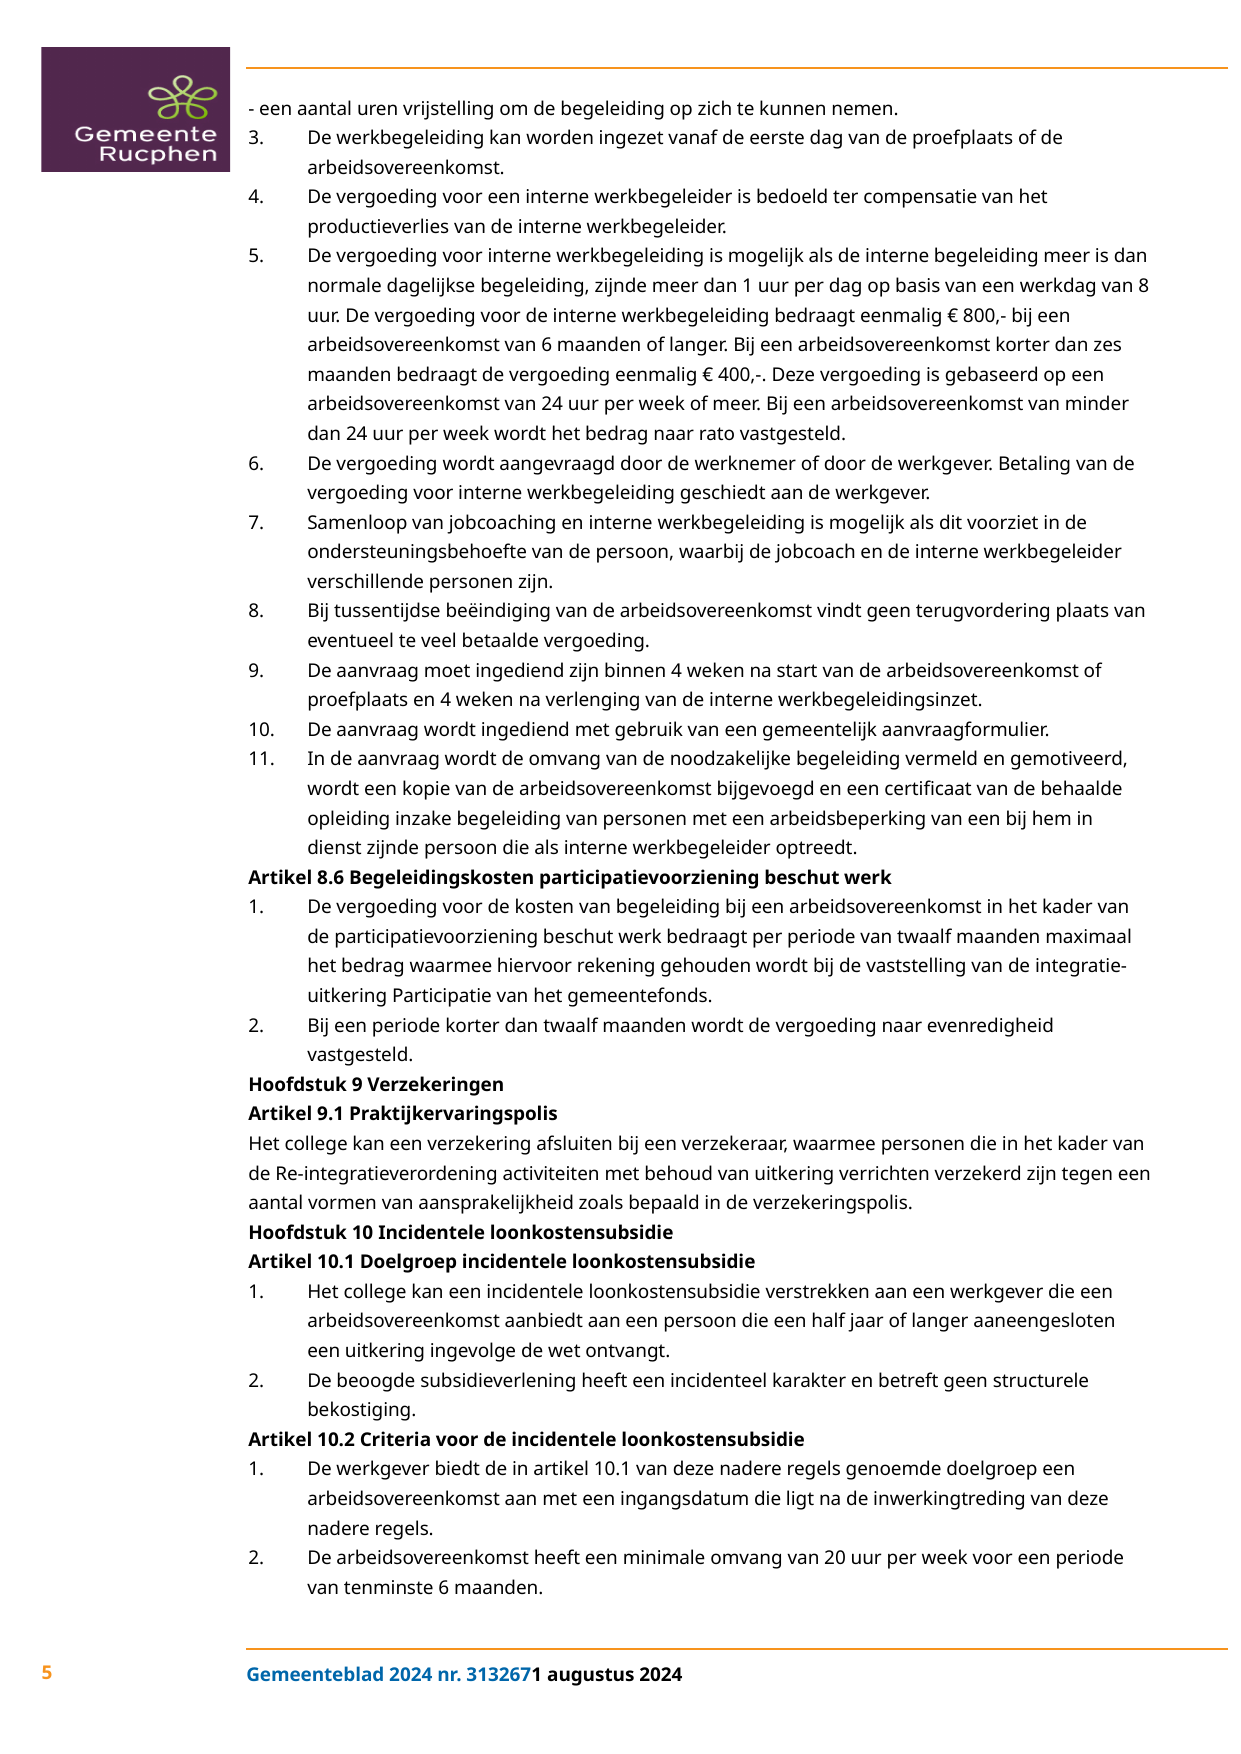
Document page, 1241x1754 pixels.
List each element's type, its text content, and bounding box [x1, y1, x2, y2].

list Bij een periode korter dan twaalf maanden wordt de vergoeding naar evenredigheid vastgesteld. [248, 1012, 1152, 1067]
list De werkbegeleiding kan worden ingezet vanaf de eerste dag van de proefplaats of de arbeidsovereenkomst. [248, 124, 1152, 180]
picture [41, 47, 231, 172]
text Artikel 10.2 Criteria voor de incidentele loonkostensubsidie [248, 1426, 1152, 1452]
list De vergoeding wordt aangevraagd door de werknemer of door de werkgever. Betaling van de vergoeding voor interne werkbegeleiding geschiedt aan de werkgever. [248, 450, 1152, 505]
list De vergoeding voor de kosten van begeleiding bij een arbeidsovereenkomst in het kader van de participatievoorziening beschut werk bedraagt per periode van twaalf maanden maximaal het bedrag waarmee hiervoor rekening gehouden wordt bij de vaststelling van de integratie-uitkering Participatie van het gemeentefonds. [248, 893, 1152, 1008]
list De arbeidsovereenkomst heeft een minimale omvang van 20 uur per week voor een periode van tenminste 6 maanden. [248, 1544, 1152, 1600]
list Samenloop van jobcoaching en interne werkbegeleiding is mogelijk als dit voorziet in de ondersteuningsbehoefte van de persoon, waarbij de jobcoach en de interne werkbegeleider verschillende personen zijn. [248, 509, 1152, 594]
list De vergoeding voor interne werkbegeleiding is mogelijk als de interne begeleiding meer is dan normale dagelijkse begeleiding, zijnde meer dan 1 uur per dag op basis van een werkdag van 8 uur. De vergoeding voor de interne werkbegeleiding bedraagt eenmalig € 800,- bij een arbeidsovereenkomst van 6 maanden of langer. Bij een arbeidsovereenkomst korter dan zes maanden bedraagt de vergoeding eenmalig € 400,-. Deze vergoeding is gebaseerd op een arbeidsovereenkomst van 24 uur per week of meer. Bij een arbeidsovereenkomst van minder dan 24 uur per week wordt het bedrag naar rato vastgesteld. [248, 243, 1152, 446]
list De werkgever biedt de in artikel 10.1 van deze nadere regels genoemde doelgroep een arbeidsovereenkomst aan met een ingangsdatum die ligt na de inwerkingtreding van deze nadere regels. [248, 1456, 1152, 1541]
text Hoofdstuk 10 Incidentele loonkostensubsidie [248, 1219, 1152, 1245]
text - een aantal uren vrijstelling om de begeleiding op zich te kunnen nemen. [248, 95, 1152, 121]
text Artikel 10.1 Doelgroep incidentele loonkostensubsidie [248, 1248, 1152, 1274]
list De aanvraag moet ingediend zijn binnen 4 weken na start van de arbeidsovereenkomst of proefplaats en 4 weken na verlenging van de interne werkbegeleidingsinzet. [248, 657, 1152, 712]
text Artikel 8.6 Begeleidingskosten participatievoorziening beschut werk [248, 864, 1152, 890]
list Bij tussentijdse beëindiging van de arbeidsovereenkomst vindt geen terugvordering plaats van eventueel te veel betaalde vergoeding. [248, 598, 1152, 653]
text Het college kan een verzekering afsluiten bij een verzekeraar, waarmee personen die in het kader van de Re-integratieverordening activiteiten met behoud van uitkering verrichten verzekerd zijn tegen een aantal vormen van aansprakelijkheid zoals bepaald in de verzekeringspolis. [248, 1130, 1152, 1215]
list Het college kan een incidentele loonkostensubsidie verstrekken aan een werkgever die een arbeidsovereenkomst aanbiedt aan een persoon die een half jaar of langer aaneengesloten een uitkering ingevolge de wet ontvangt. [248, 1278, 1152, 1363]
text Hoofdstuk 9 Verzekeringen [248, 1071, 1152, 1097]
text Artikel 9.1 Praktijkervaringspolis [248, 1101, 1152, 1126]
list De beoogde subsidieverlening heeft een incidenteel karakter en betreft geen structurele bekostiging. [248, 1367, 1152, 1422]
list In de aanvraag wordt de omvang van de noodzakelijke begeleiding vermeld en gemotiveerd, wordt een kopie van de arbeidsovereenkomst bijgevoegd en een certificaat van de behaalde opleiding inzake begeleiding van personen met een arbeidsbeperking van een bij hem in dienst zijnde persoon die als interne werkbegeleider optreedt. [248, 746, 1152, 860]
list De aanvraag wordt ingediend met gebruik van een gemeentelijk aanvraagformulier. [248, 716, 1152, 742]
list De vergoeding voor een interne werkbegeleider is bedoeld ter compensatie van het productieverlies van de interne werkbegeleider. [248, 183, 1152, 239]
